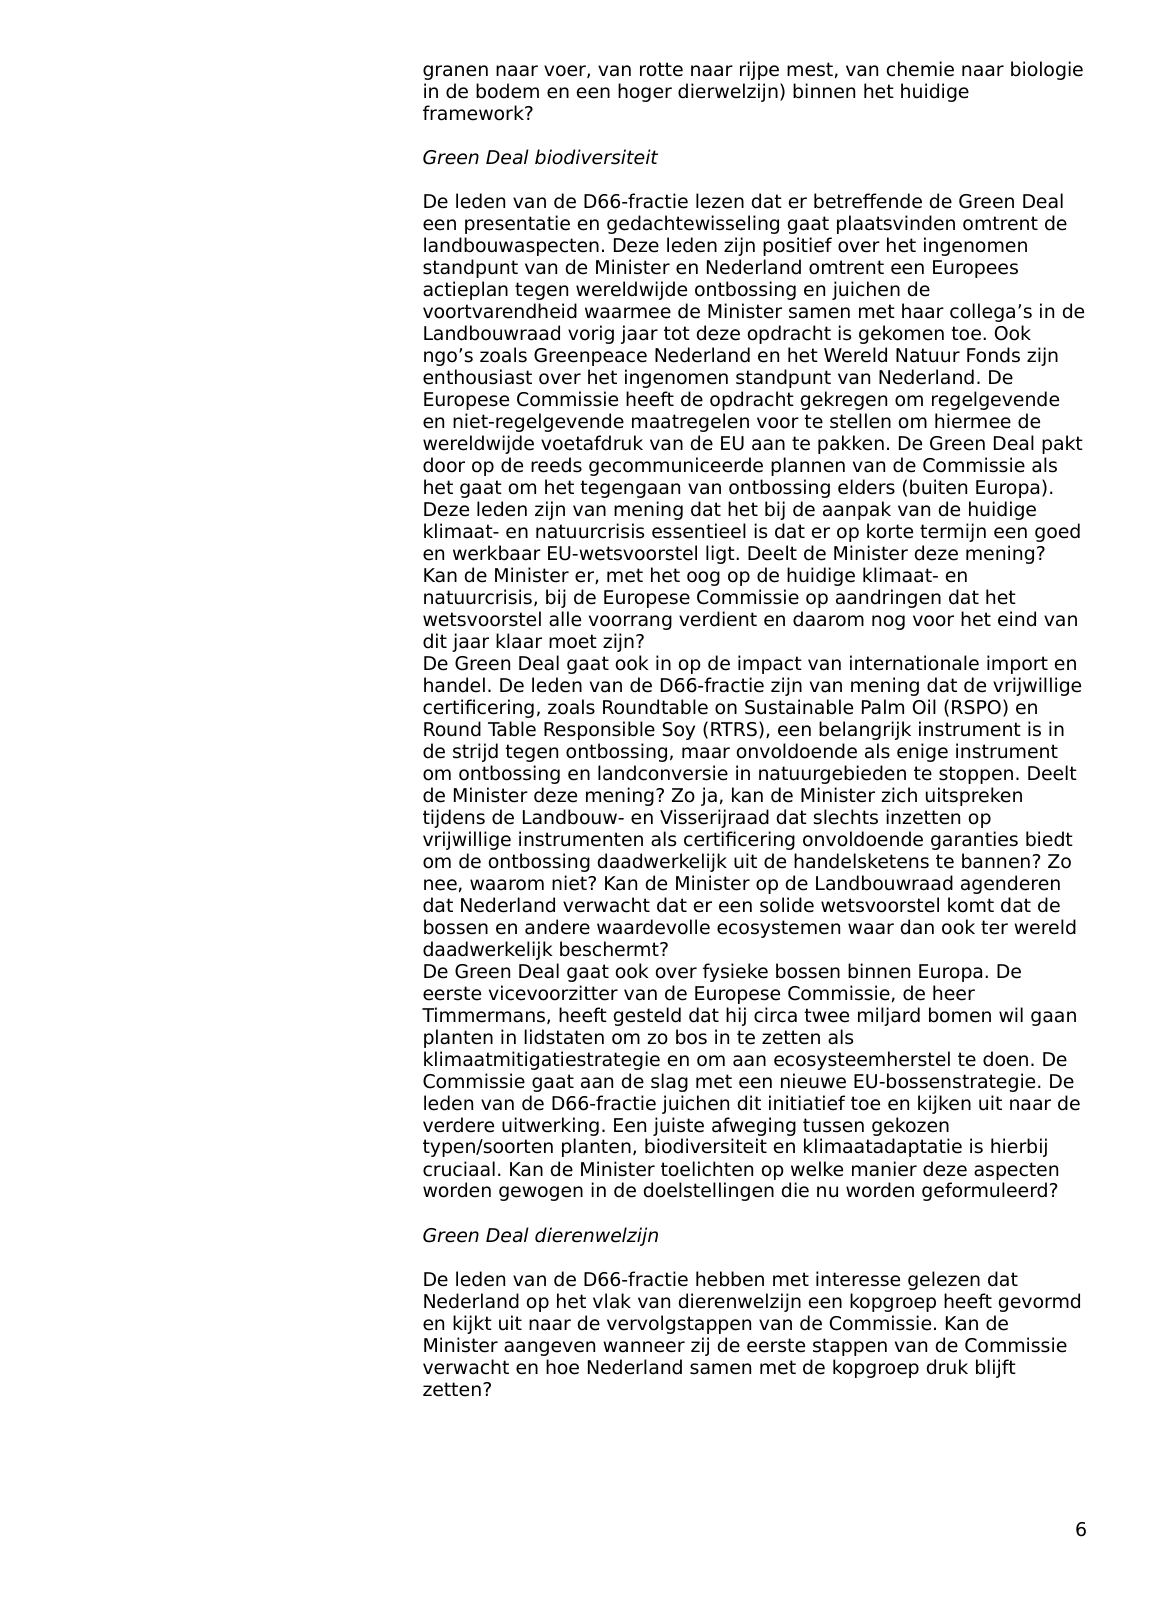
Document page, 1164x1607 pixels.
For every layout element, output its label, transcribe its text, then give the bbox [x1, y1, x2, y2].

subtitle Green Deal biodiversiteit [422, 147, 1087, 169]
text De Green Deal gaat ook in op de impact van internationale import en handel. De leden van de D66-fractie zijn van mening dat de vrijwillige certificering, zoals Roundtable on Sustainable Palm Oil (RSPO) en Round Table Responsible Soy (RTRS), een belangrijk instrument is in de strijd tegen ontbossing, maar onvoldoende als enige instrument om ontbossing en landconversie in natuurgebieden te stoppen. Deelt de Minister deze mening? Zo ja, kan de Minister zich uitspreken tijdens de Landbouw- en Visserijraad dat slechts inzetten op vrijwillige instrumenten als certificering onvoldoende garanties biedt om de ontbossing daadwerkelijk uit de handelsketens te bannen? Zo nee, waarom niet? Kan de Minister op de Landbouwraad agenderen dat Nederland verwacht dat er een solide wetsvoorstel komt dat de bossen en andere waardevolle ecosystemen waar dan ook ter wereld daadwerkelijk beschermt? [422, 653, 1087, 961]
text De Green Deal gaat ook over fysieke bossen binnen Europa. De eerste vicevoorzitter van de Europese Commissie, de heer Timmermans, heeft gesteld dat hij circa twee miljard bomen wil gaan planten in lidstaten om zo bos in te zetten als klimaatmitigatiestrategie en om aan ecosysteemherstel te doen. De Commissie gaat aan de slag met een nieuwe EU-bossenstrategie. De leden van de D66-fractie juichen dit initiatief toe en kijken uit naar de verdere uitwerking. Een juiste afweging tussen gekozen typen/soorten planten, biodiversiteit en klimaatadaptatie is hierbij cruciaal. Kan de Minister toelichten op welke manier deze aspecten worden gewogen in de doelstellingen die nu worden geformuleerd? [422, 961, 1087, 1202]
subtitle Green Deal dierenwelzijn [422, 1224, 1087, 1247]
text De leden van de D66-fractie hebben met interesse gelezen dat Nederland op het vlak van dierenwelzijn een kopgroep heeft gevormd en kijkt uit naar de vervolgstappen van de Commissie. Kan de Minister aangeven wanneer zij de eerste stappen van de Commissie verwacht en hoe Nederland samen met de kopgroep druk blijft zetten? [422, 1269, 1087, 1401]
text De leden van de D66-fractie lezen dat er betreffende de Green Deal een presentatie en gedachtewisseling gaat plaatsvinden omtrent de landbouwaspecten. Deze leden zijn positief over het ingenomen standpunt van de Minister en Nederland omtrent een Europees actieplan tegen wereldwijde ontbossing en juichen de voortvarendheid waarmee de Minister samen met haar collega’s in de Landbouwraad vorig jaar tot deze opdracht is gekomen toe. Ook ngo’s zoals Greenpeace Nederland en het Wereld Natuur Fonds zijn enthousiast over het ingenomen standpunt van Nederland. De Europese Commissie heeft de opdracht gekregen om regelgevende en niet-regelgevende maatregelen voor te stellen om hiermee de wereldwijde voetafdruk van de EU aan te pakken. De Green Deal pakt door op de reeds gecommuniceerde plannen van de Commissie als het gaat om het tegengaan van ontbossing elders (buiten Europa). Deze leden zijn van mening dat het bij de aanpak van de huidige klimaat- en natuurcrisis essentieel is dat er op korte termijn een goed en werkbaar EU-wetsvoorstel ligt. Deelt de Minister deze mening? Kan de Minister er, met het oog op de huidige klimaat- en natuurcrisis, bij de Europese Commissie op aandringen dat het wetsvoorstel alle voorrang verdient en daarom nog voor het eind van dit jaar klaar moet zijn? [422, 191, 1087, 653]
text granen naar voer, van rotte naar rijpe mest, van chemie naar biologie in de bodem en een hoger dierwelzijn) binnen het huidige framework? [422, 59, 1087, 125]
